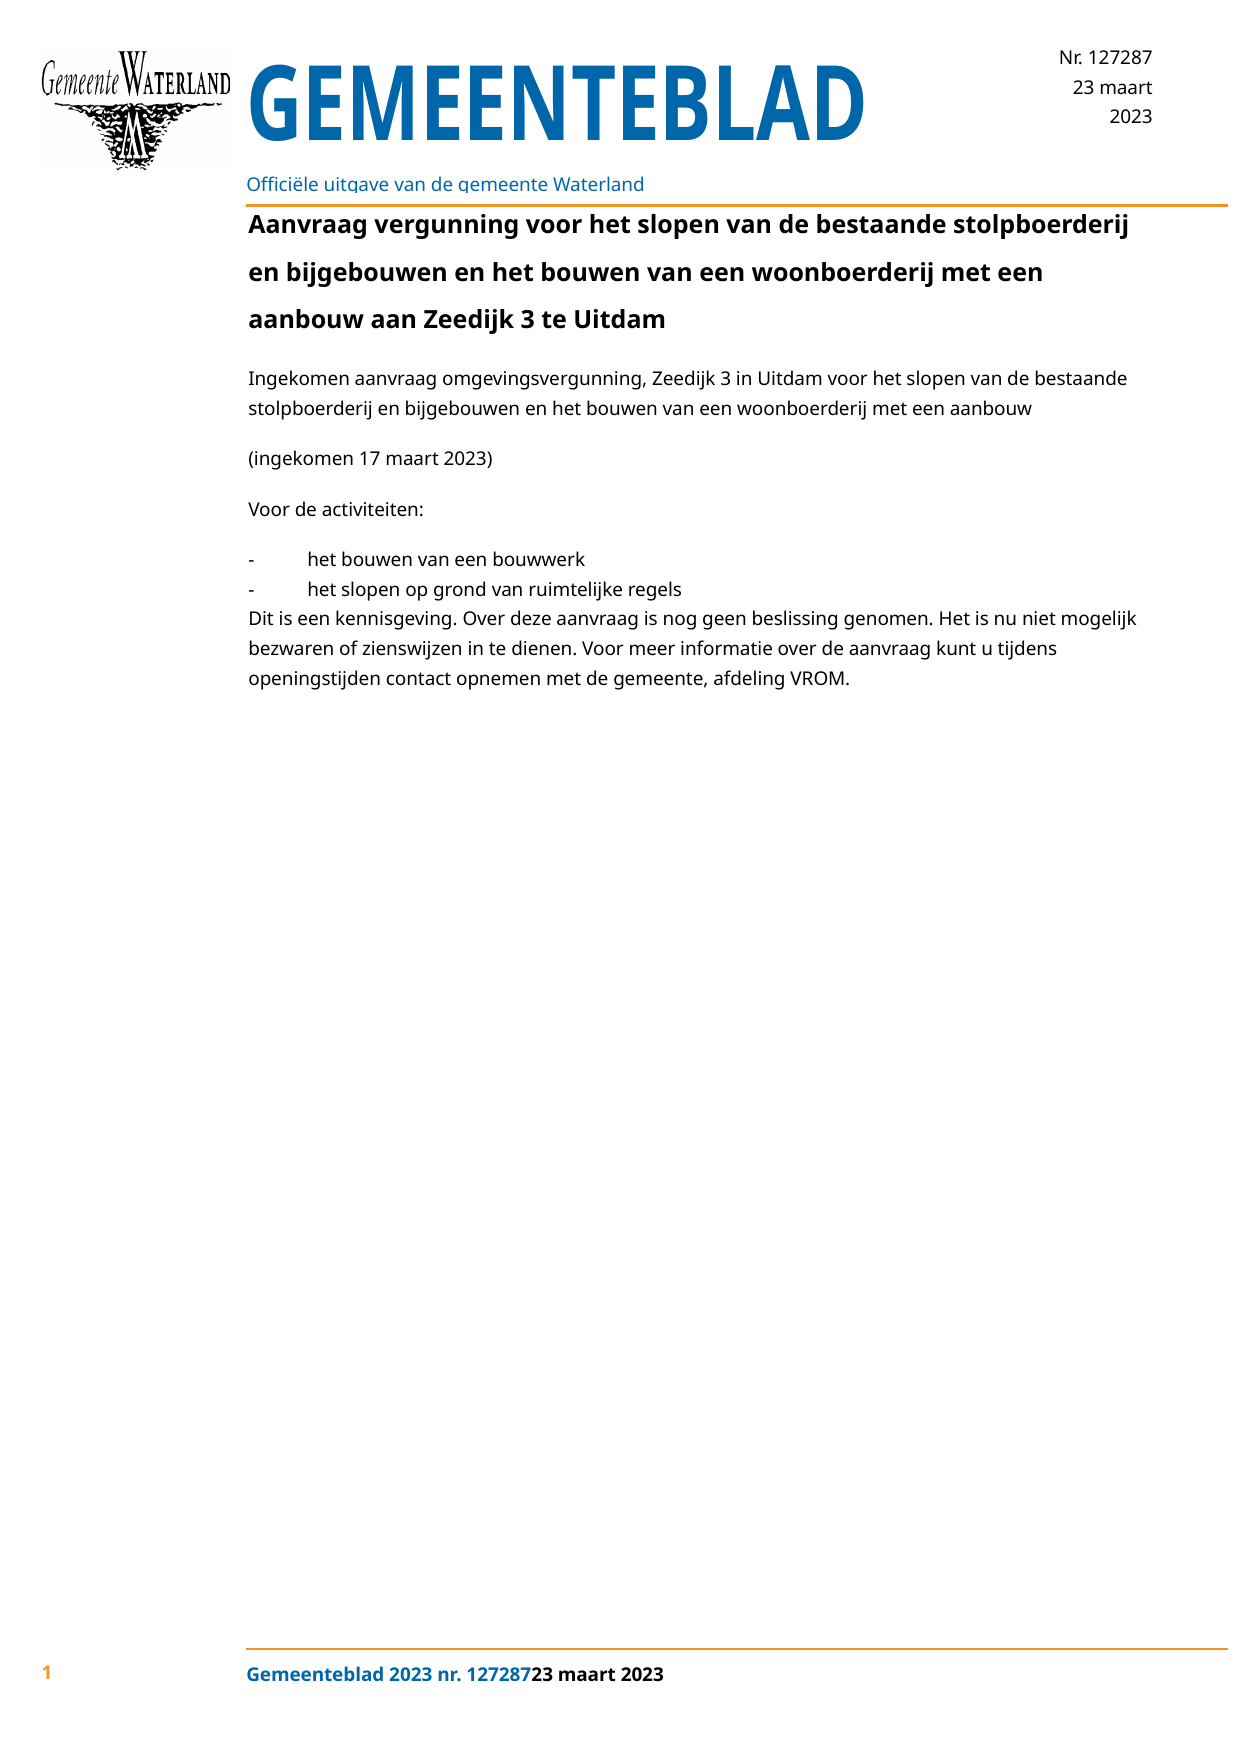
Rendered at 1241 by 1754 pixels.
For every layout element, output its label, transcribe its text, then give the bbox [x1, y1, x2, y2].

text (ingekomen 17 maart 2023) [248, 446, 1152, 471]
list het slopen op grond van ruimtelijke regels [248, 576, 1152, 602]
text Dit is een kennisgeving. Over deze aanvraag is nog geen beslissing genomen. Het is nu niet mogelijk bezwaren of zienswijzen in te dienen. Voor meer informatie over de aanvraag kunt u tijdens openingstijden contact opnemen met de gemeente, afdeling VROM. [248, 606, 1152, 690]
text Voor de activiteiten: [248, 496, 1152, 522]
text Aanvraag vergunning voor het slopen van de bestaande stolpboerderij en bijgebouwen en het bouwen van een woonboerderij met een aanbouw aan Zeedijk 3 te Uitdam [248, 207, 1152, 336]
list het bouwen van een bouwwerk [248, 546, 1152, 572]
picture [41, 47, 231, 172]
text Ingekomen aanvraag omgevingsvergunning, Zeedijk 3 in Uitdam voor het slopen van de bestaande stolpboerderij en bijgebouwen en het bouwen van een woonboerderij met een aanbouw [248, 366, 1152, 421]
